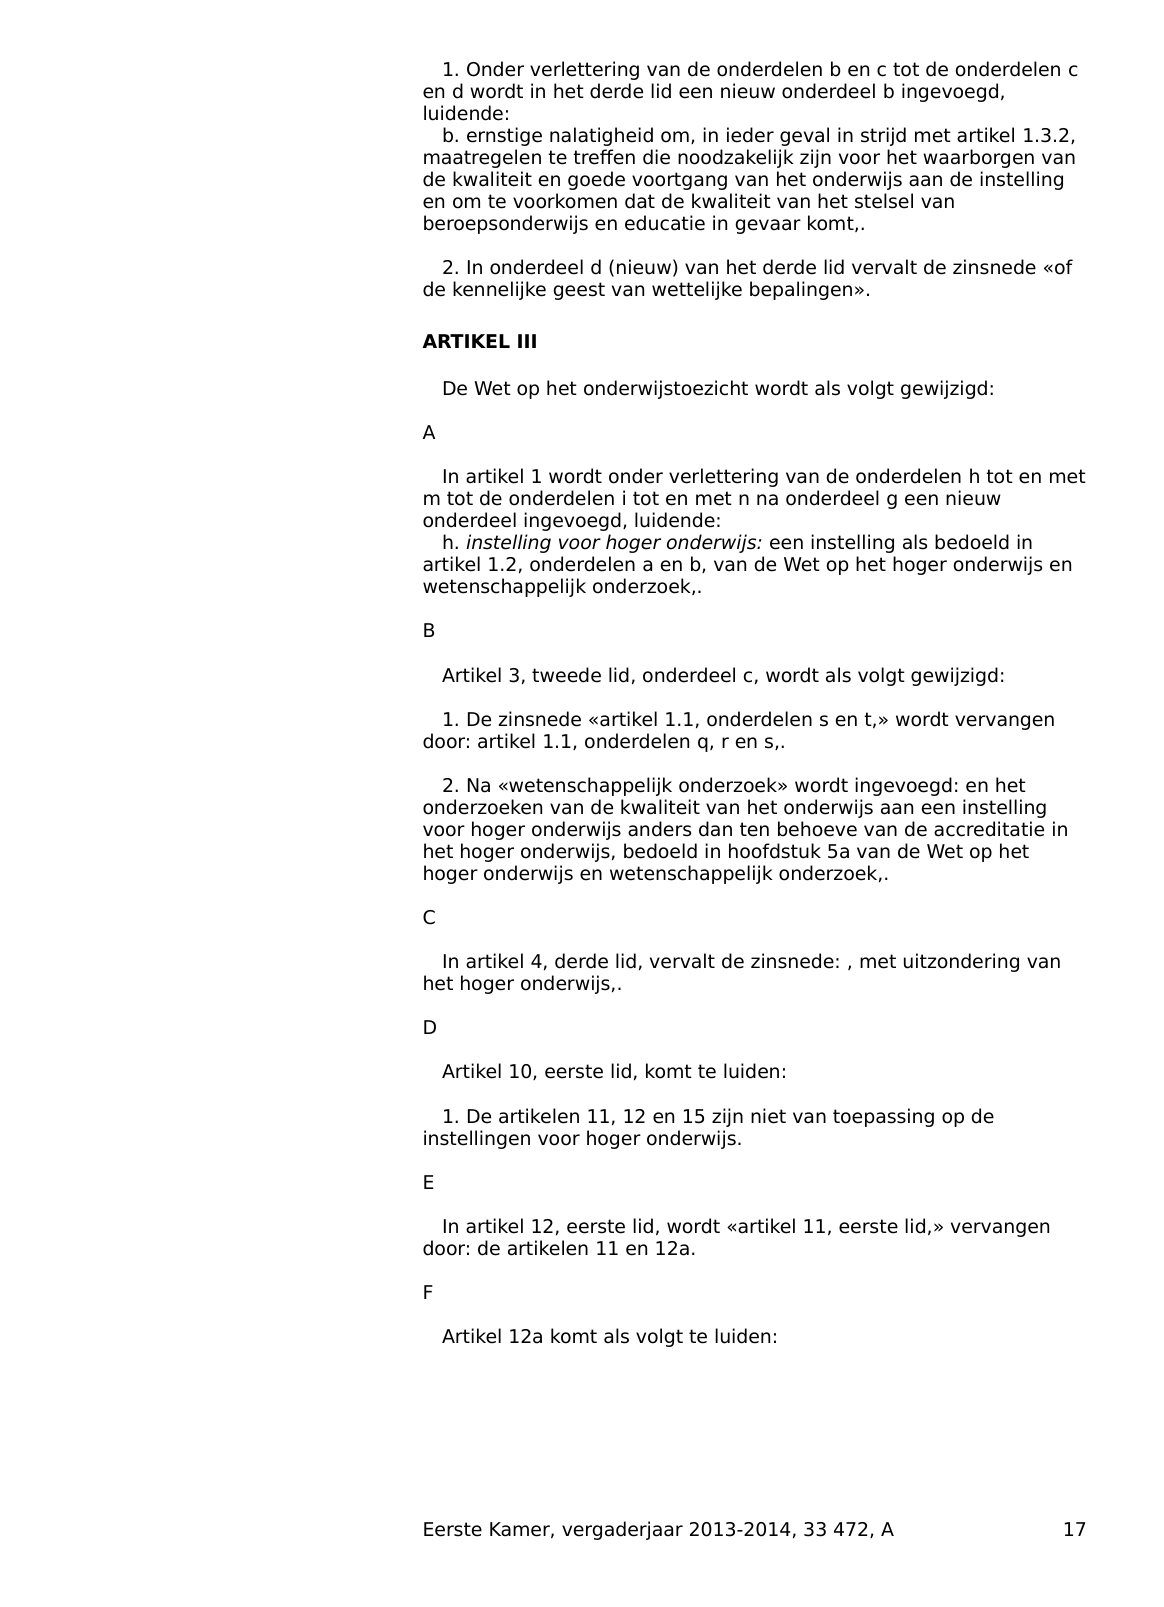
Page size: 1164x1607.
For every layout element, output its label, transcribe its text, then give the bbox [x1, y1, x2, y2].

text In artikel 4, derde lid, vervalt de zinsnede: , met uitzondering van het hoger onderwijs,. [422, 951, 1087, 995]
text C [422, 907, 1087, 929]
text 2. Na «wetenschappelijk onderzoek» wordt ingevoegd: en het onderzoeken van de kwaliteit van het onderwijs aan een instelling voor hoger onderwijs anders dan ten behoeve van de accreditatie in het hoger onderwijs, bedoeld in hoofdstuk 5a van de Wet op het hoger onderwijs en wetenschappelijk onderzoek,. [422, 775, 1087, 885]
text In artikel 12, eerste lid, wordt «artikel 11, eerste lid,» vervangen door: de artikelen 11 en 12a. [422, 1216, 1087, 1260]
text E [422, 1172, 1087, 1194]
text 2. In onderdeel d (nieuw) van het derde lid vervalt de zinsnede «of de kennelijke geest van wettelijke bepalingen». [422, 257, 1087, 301]
text 1. De artikelen 11, 12 en 15 zijn niet van toepassing op de instellingen voor hoger onderwijs. [422, 1106, 1087, 1149]
text F [422, 1282, 1087, 1304]
text In artikel 1 wordt onder verlettering van de onderdelen h tot en met m tot de onderdelen i tot en met n na onderdeel g een nieuw onderdeel ingevoegd, luidende: [422, 466, 1087, 532]
text D [422, 1017, 1087, 1039]
text Artikel 3, tweede lid, onderdeel c, wordt als volgt gewijzigd: [422, 664, 1087, 687]
text A [422, 422, 1087, 444]
text h. instelling voor hoger onderwijs: een instelling als bedoeld in artikel 1.2, onderdelen a en b, van de Wet op het hoger onderwijs en wetenschappelijk onderzoek,. [422, 532, 1087, 598]
text Artikel 12a komt als volgt te luiden: [422, 1326, 1087, 1348]
text De Wet op het onderwijstoezicht wordt als volgt gewijzigd: [422, 378, 1087, 400]
text 1. Onder verlettering van de onderdelen b en c tot de onderdelen c en d wordt in het derde lid een nieuw onderdeel b ingevoegd, luidende: [422, 59, 1087, 125]
text Artikel 10, eerste lid, komt te luiden: [422, 1061, 1087, 1083]
subtitle ARTIKEL III [422, 331, 1087, 353]
text B [422, 620, 1087, 642]
text 1. De zinsnede «artikel 1.1, onderdelen s en t,» wordt vervangen door: artikel 1.1, onderdelen q, r en s,. [422, 709, 1087, 753]
text b. ernstige nalatigheid om, in ieder geval in strijd met artikel 1.3.2, maatregelen te treffen die noodzakelijk zijn voor het waarborgen van de kwaliteit en goede voortgang van het onderwijs aan de instelling en om te voorkomen dat de kwaliteit van het stelsel van beroepsonderwijs en educatie in gevaar komt,. [422, 125, 1087, 235]
